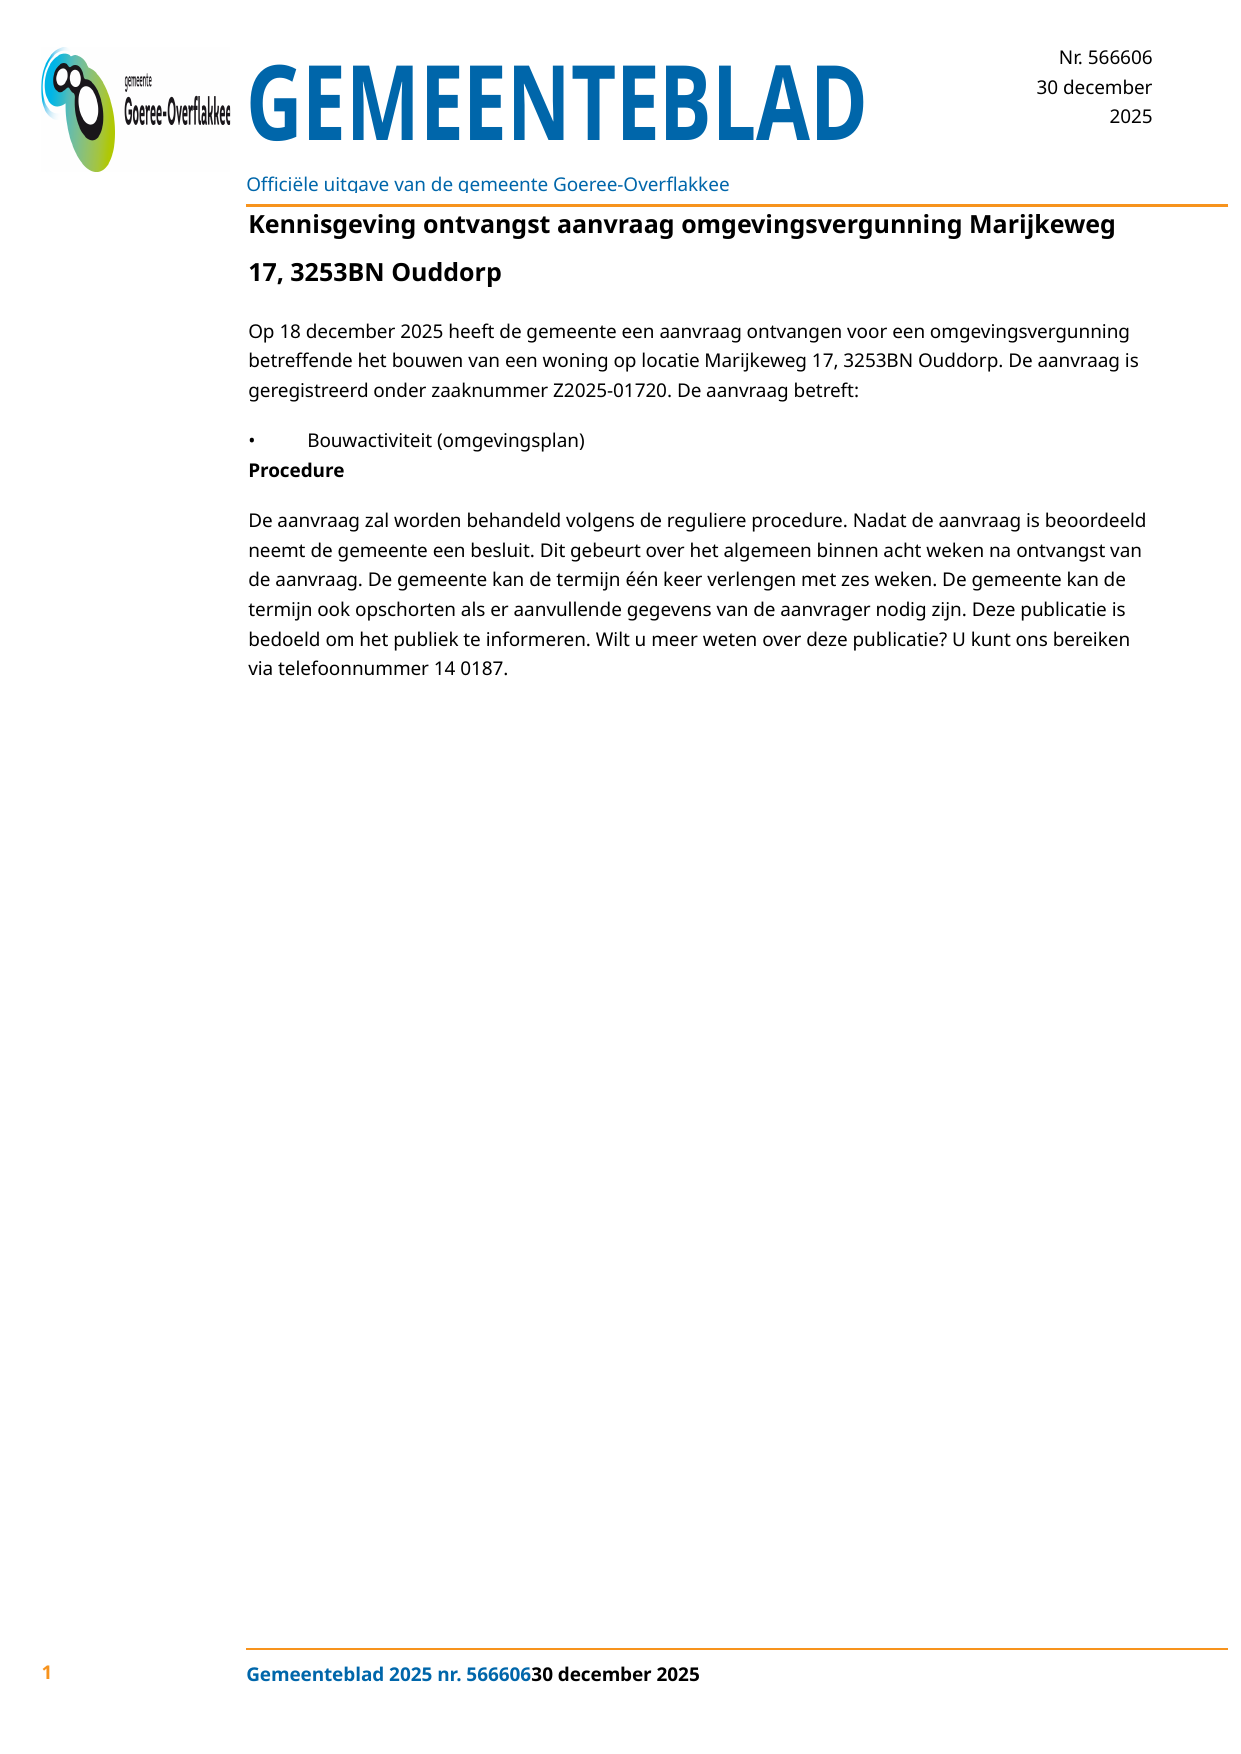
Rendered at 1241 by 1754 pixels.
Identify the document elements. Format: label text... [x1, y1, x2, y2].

text Kennisgeving ontvangst aanvraag omgevingsvergunning Marijkeweg 17, 3253BN Ouddorp [248, 207, 1152, 288]
picture [41, 47, 231, 172]
list Bouwactiviteit (omgevingsplan) [248, 427, 1152, 453]
text Procedure [248, 457, 1152, 483]
text De aanvraag zal worden behandeld volgens de reguliere procedure. Nadat de aanvraag is beoordeeld neemt de gemeente een besluit. Dit gebeurt over het algemeen binnen acht weken na ontvangst van de aanvraag. De gemeente kan de termijn één keer verlengen met zes weken. De gemeente kan de termijn ook opschorten als er aanvullende gegevens van de aanvrager nodig zijn. Deze publicatie is bedoeld om het publiek te informeren. Wilt u meer weten over deze publicatie? U kunt ons bereiken via telefoonnummer 14 0187. [248, 507, 1152, 681]
text Op 18 december 2025 heeft de gemeente een aanvraag ontvangen voor een omgevingsvergunning betreffende het bouwen van een woning op locatie Marijkeweg 17, 3253BN Ouddorp. De aanvraag is geregistreerd onder zaaknummer Z2025-01720. De aanvraag betreft: [248, 318, 1152, 403]
